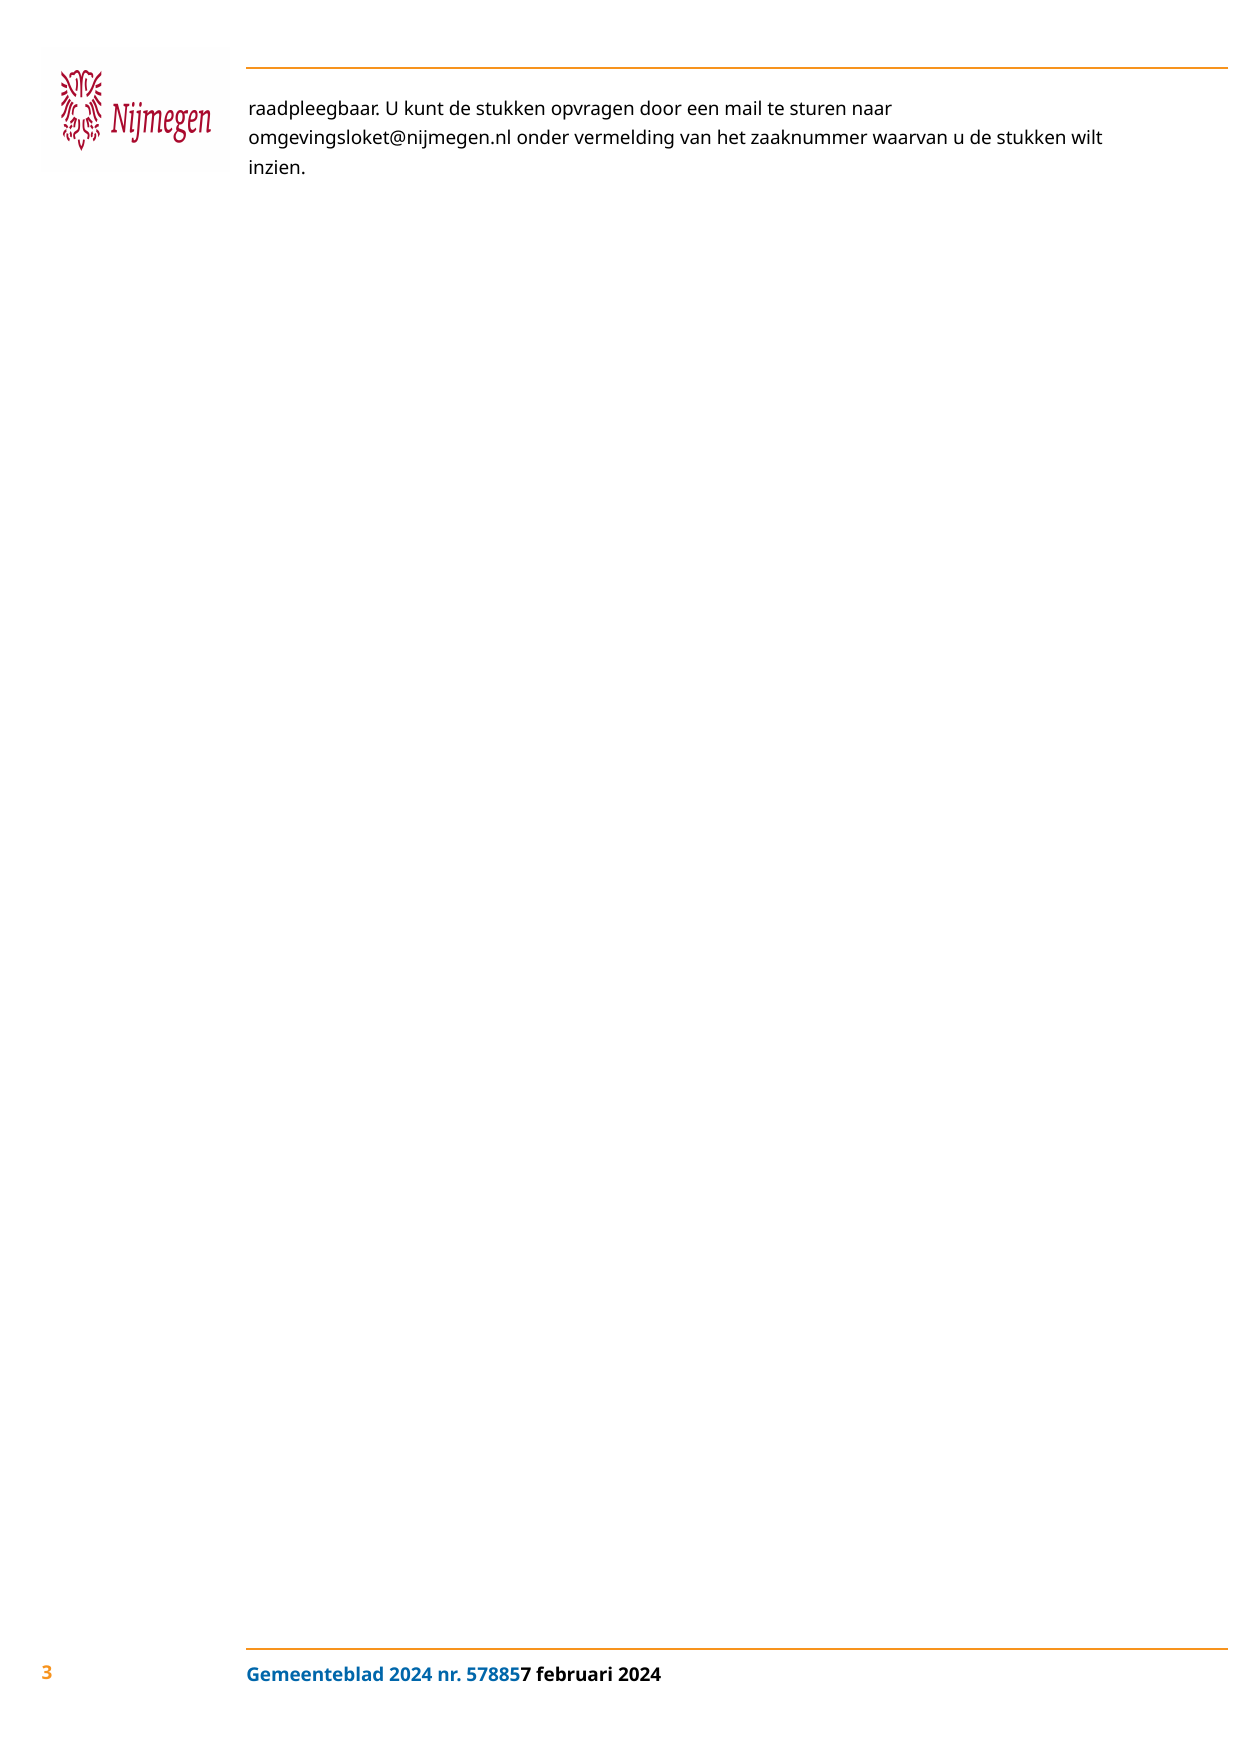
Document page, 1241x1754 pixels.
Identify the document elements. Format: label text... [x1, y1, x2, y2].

picture [41, 47, 231, 172]
text raadpleegbaar. U kunt de stukken opvragen door een mail te sturen naar omgevingsloket@nijmegen.nl onder vermelding van het zaaknummer waarvan u de stukken wilt inzien. [248, 95, 1152, 180]
